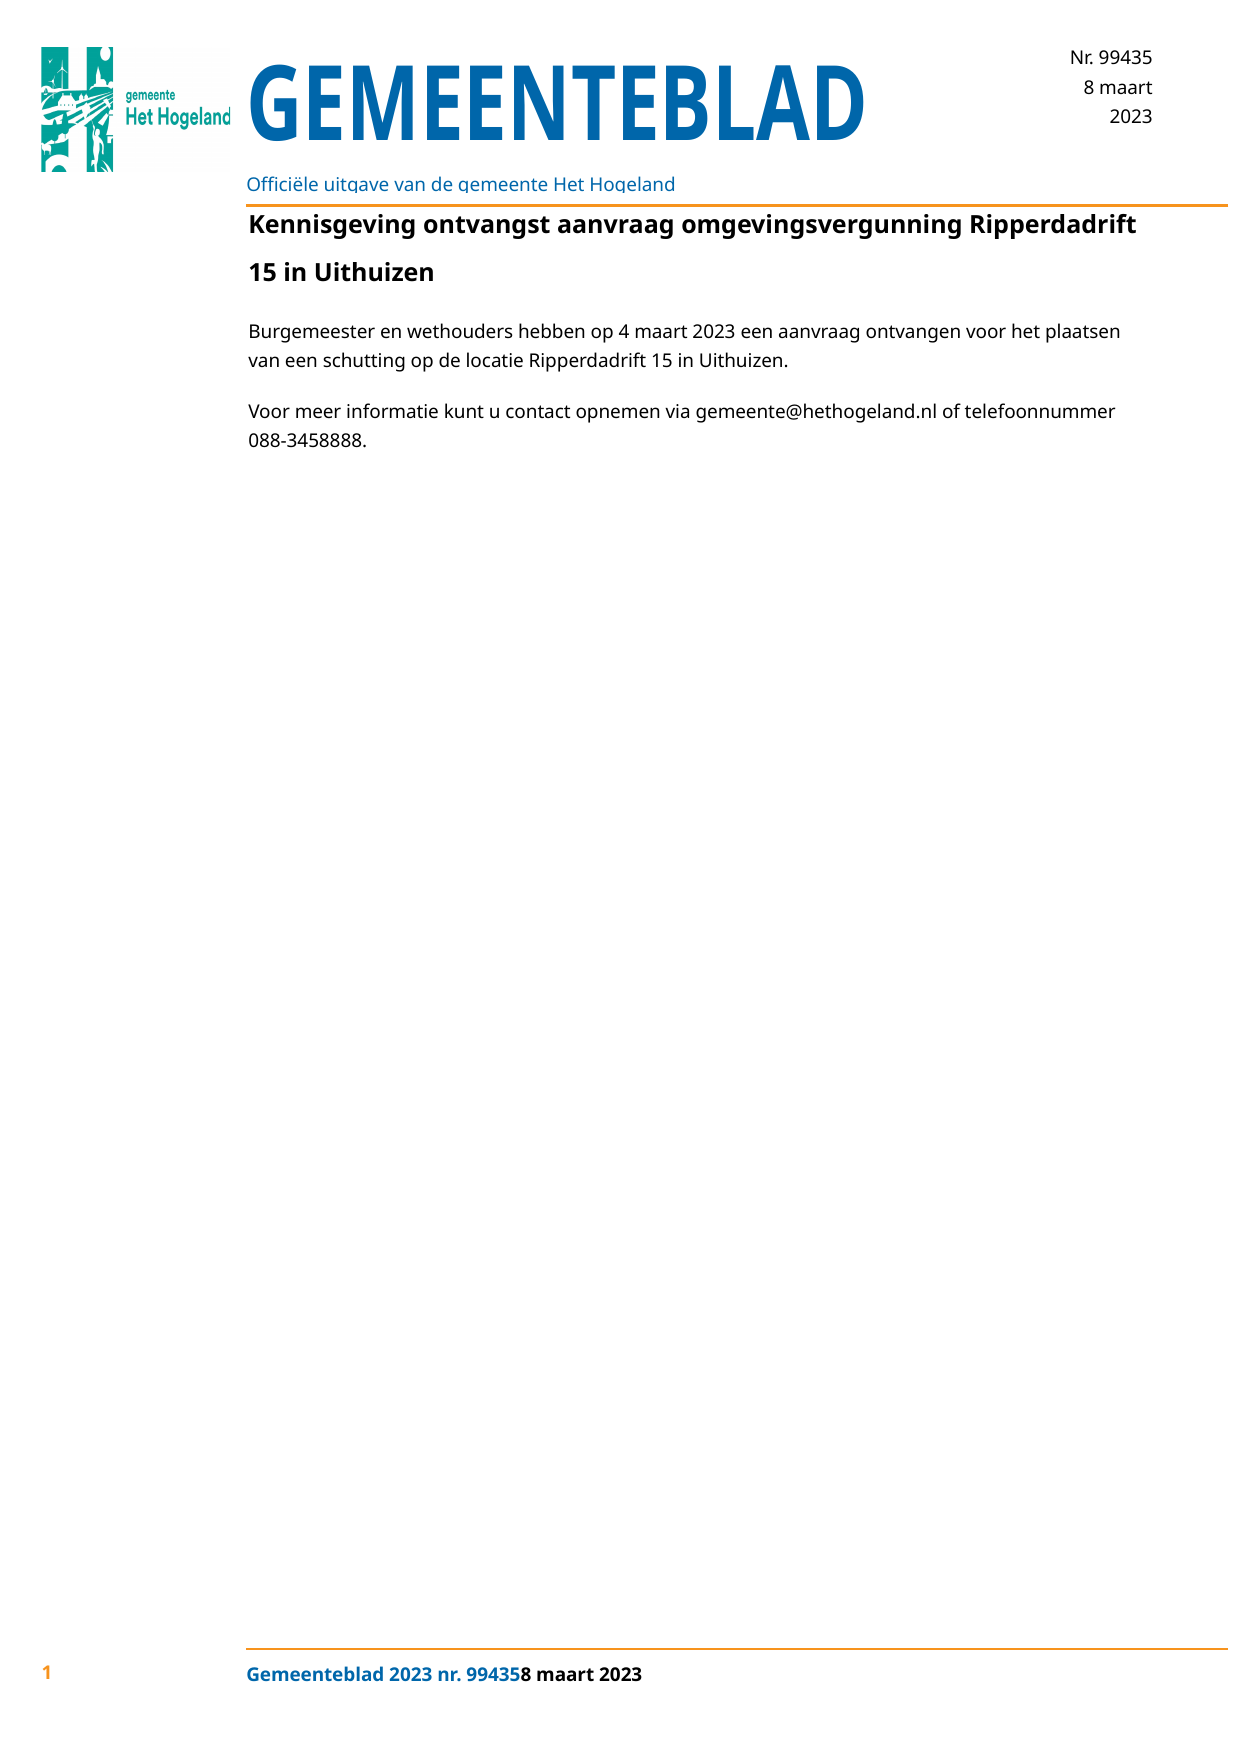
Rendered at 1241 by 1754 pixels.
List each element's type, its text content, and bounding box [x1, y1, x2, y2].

text Voor meer informatie kunt u contact opnemen via gemeente@hethogeland.nl of telefoonnummer 088-3458888. [248, 398, 1152, 453]
text Burgemeester en wethouders hebben op 4 maart 2023 een aanvraag ontvangen voor het plaatsen van een schutting op de locatie Ripperdadrift 15 in Uithuizen. [248, 318, 1152, 373]
text Kennisgeving ontvangst aanvraag omgevingsvergunning Ripperdadrift 15 in Uithuizen [248, 207, 1152, 288]
picture [41, 47, 231, 172]
